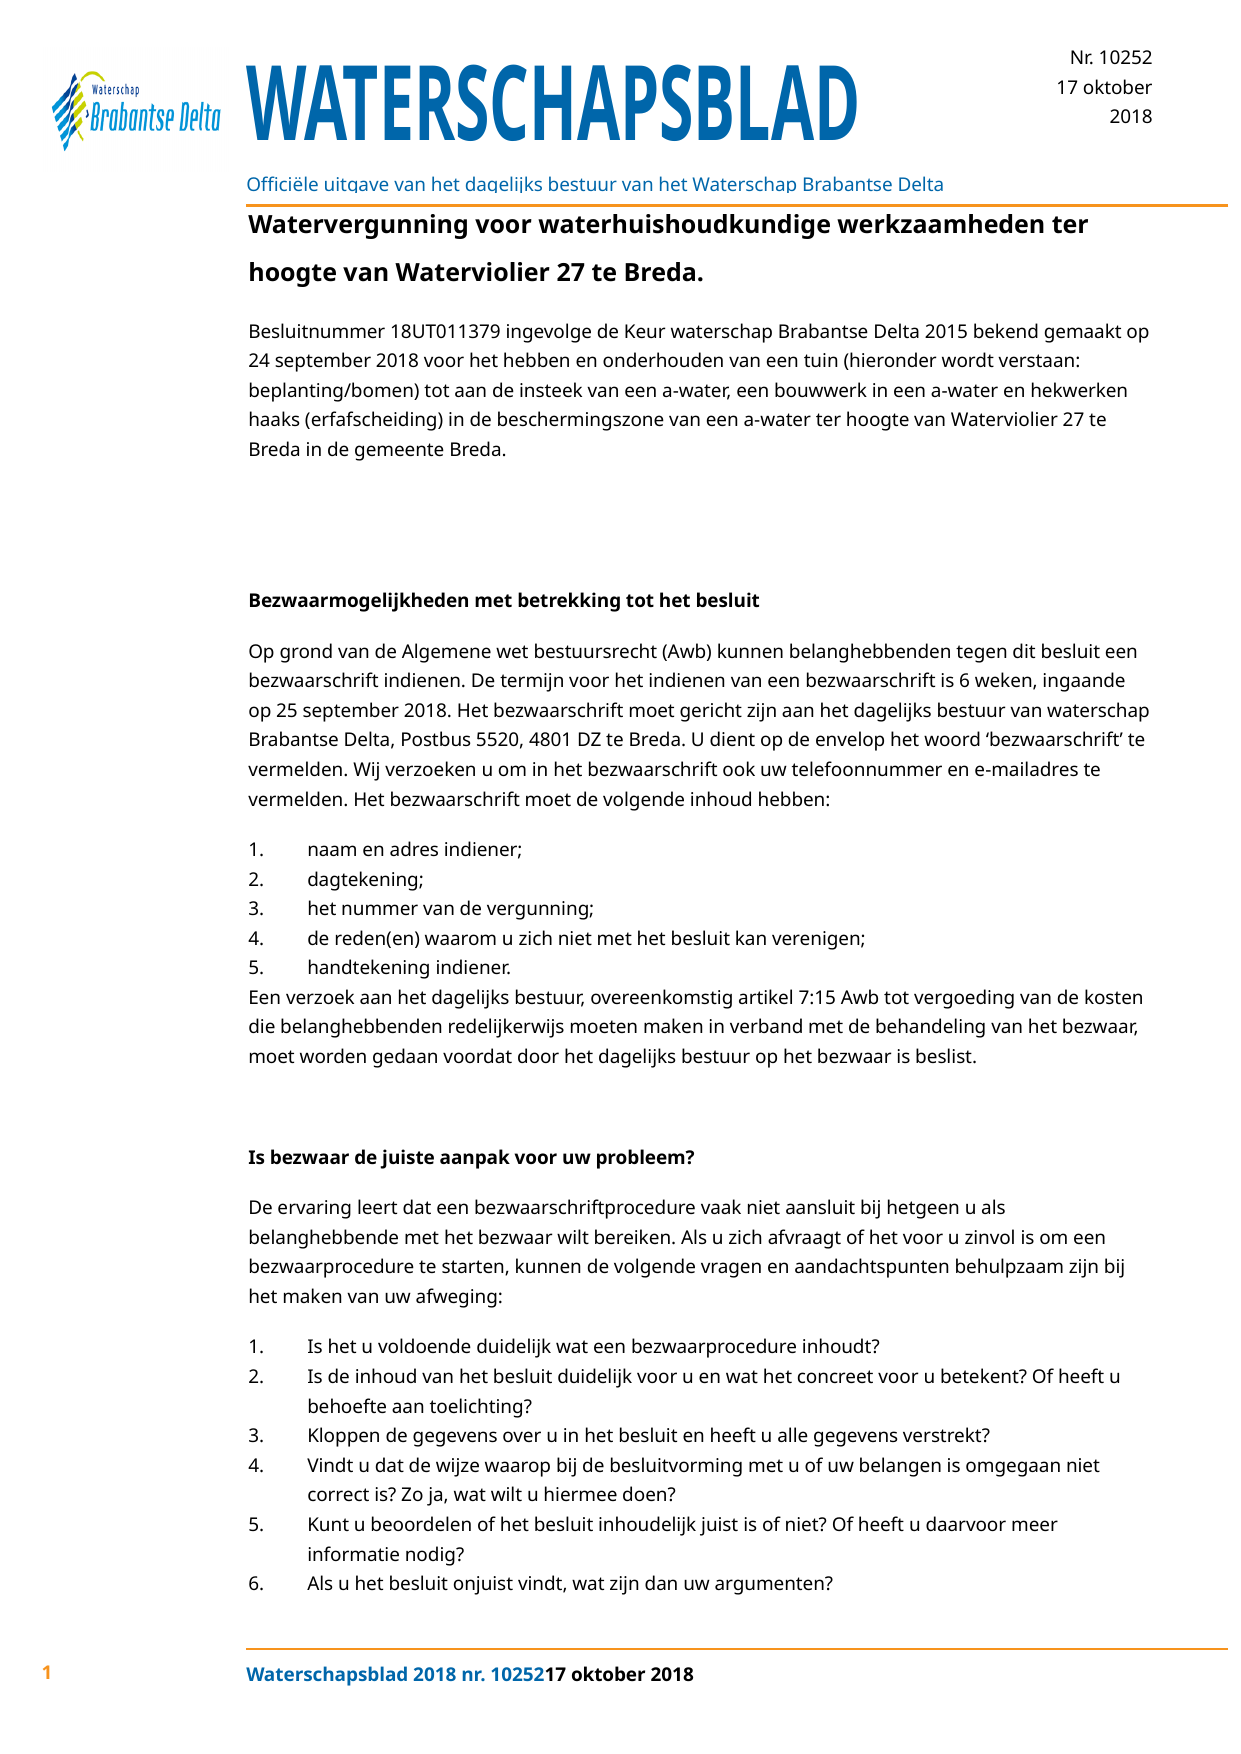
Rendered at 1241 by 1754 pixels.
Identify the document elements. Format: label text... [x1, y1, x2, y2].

list Kunt u beoordelen of het besluit inhoudelijk juist is of niet? Of heeft u daarvoor meer informatie nodig? [248, 1511, 1152, 1567]
picture [41, 47, 231, 172]
text De ervaring leert dat een bezwaarschriftprocedure vaak niet aansluit bij hetgeen u als belanghebbende met het bezwaar wilt bereiken. Als u zich afvraagt of het voor u zinvol is om een bezwaarprocedure te starten, kunnen de volgende vragen en aandachtspunten behulpzaam zijn bij het maken van uw afweging: [248, 1194, 1152, 1309]
text Op grond van de Algemene wet bestuursrecht (Awb) kunnen belanghebbenden tegen dit besluit een bezwaarschrift indienen. De termijn voor het indienen van een bezwaarschrift is 6 weken, ingaande op 25 september 2018. Het bezwaarschrift moet gericht zijn aan het dagelijks bestuur van waterschap Brabantse Delta, Postbus 5520, 4801 DZ te Breda. U dient op de envelop het woord ‘bezwaarschrift’ te vermelden. Wij verzoeken u om in het bezwaarschrift ook uw telefoonnummer en e‑mailadres te vermelden. Het bezwaarschrift moet de volgende inhoud hebben: [248, 638, 1152, 812]
list Vindt u dat de wijze waarop bij de besluitvorming met u of uw belangen is omgegaan niet correct is? Zo ja, wat wilt u hiermee doen? [248, 1452, 1152, 1507]
list Is de inhoud van het besluit duidelijk voor u en wat het concreet voor u betekent? Of heeft u behoefte aan toelichting? [248, 1363, 1152, 1419]
text Besluitnummer 18UT011379 ingevolge de Keur waterschap Brabantse Delta 2015 bekend gemaakt op 24 september 2018 voor het hebben en onderhouden van een tuin (hieronder wordt verstaan: beplanting/bomen) tot aan de insteek van een a-water, een bouwwerk in een a-water en hekwerken haaks (erfafscheiding) in de beschermingszone van een a-water ter hoogte van Waterviolier 27 te Breda in de gemeente Breda. [248, 318, 1152, 462]
list handtekening indiener. [248, 954, 1152, 980]
list Kloppen de gegevens over u in het besluit en heeft u alle gegevens verstrekt? [248, 1422, 1152, 1448]
list dagtekening; [248, 866, 1152, 892]
text Bezwaarmogelijkheden met betrekking tot het besluit [248, 587, 1152, 613]
list Als u het besluit onjuist vindt, wat zijn dan uw argumenten? [248, 1570, 1152, 1596]
text Watervergunning voor waterhuishoudkundige werkzaamheden ter hoogte van Waterviolier 27 te Breda. [248, 207, 1152, 288]
list het nummer van de vergunning; [248, 895, 1152, 921]
list naam en adres indiener; [248, 836, 1152, 862]
list Is het u voldoende duidelijk wat een bezwaarprocedure inhoudt? [248, 1334, 1152, 1359]
text Is bezwaar de juiste aanpak voor uw probleem? [248, 1144, 1152, 1170]
text Een verzoek aan het dagelijks bestuur, overeenkomstig artikel 7:15 Awb tot vergoeding van de kosten die belanghebbenden redelijkerwijs moeten maken in verband met de behandeling van het bezwaar, moet worden gedaan voordat door het dagelijks bestuur op het bezwaar is beslist. [248, 984, 1152, 1069]
list de reden(en) waarom u zich niet met het besluit kan verenigen; [248, 925, 1152, 951]
